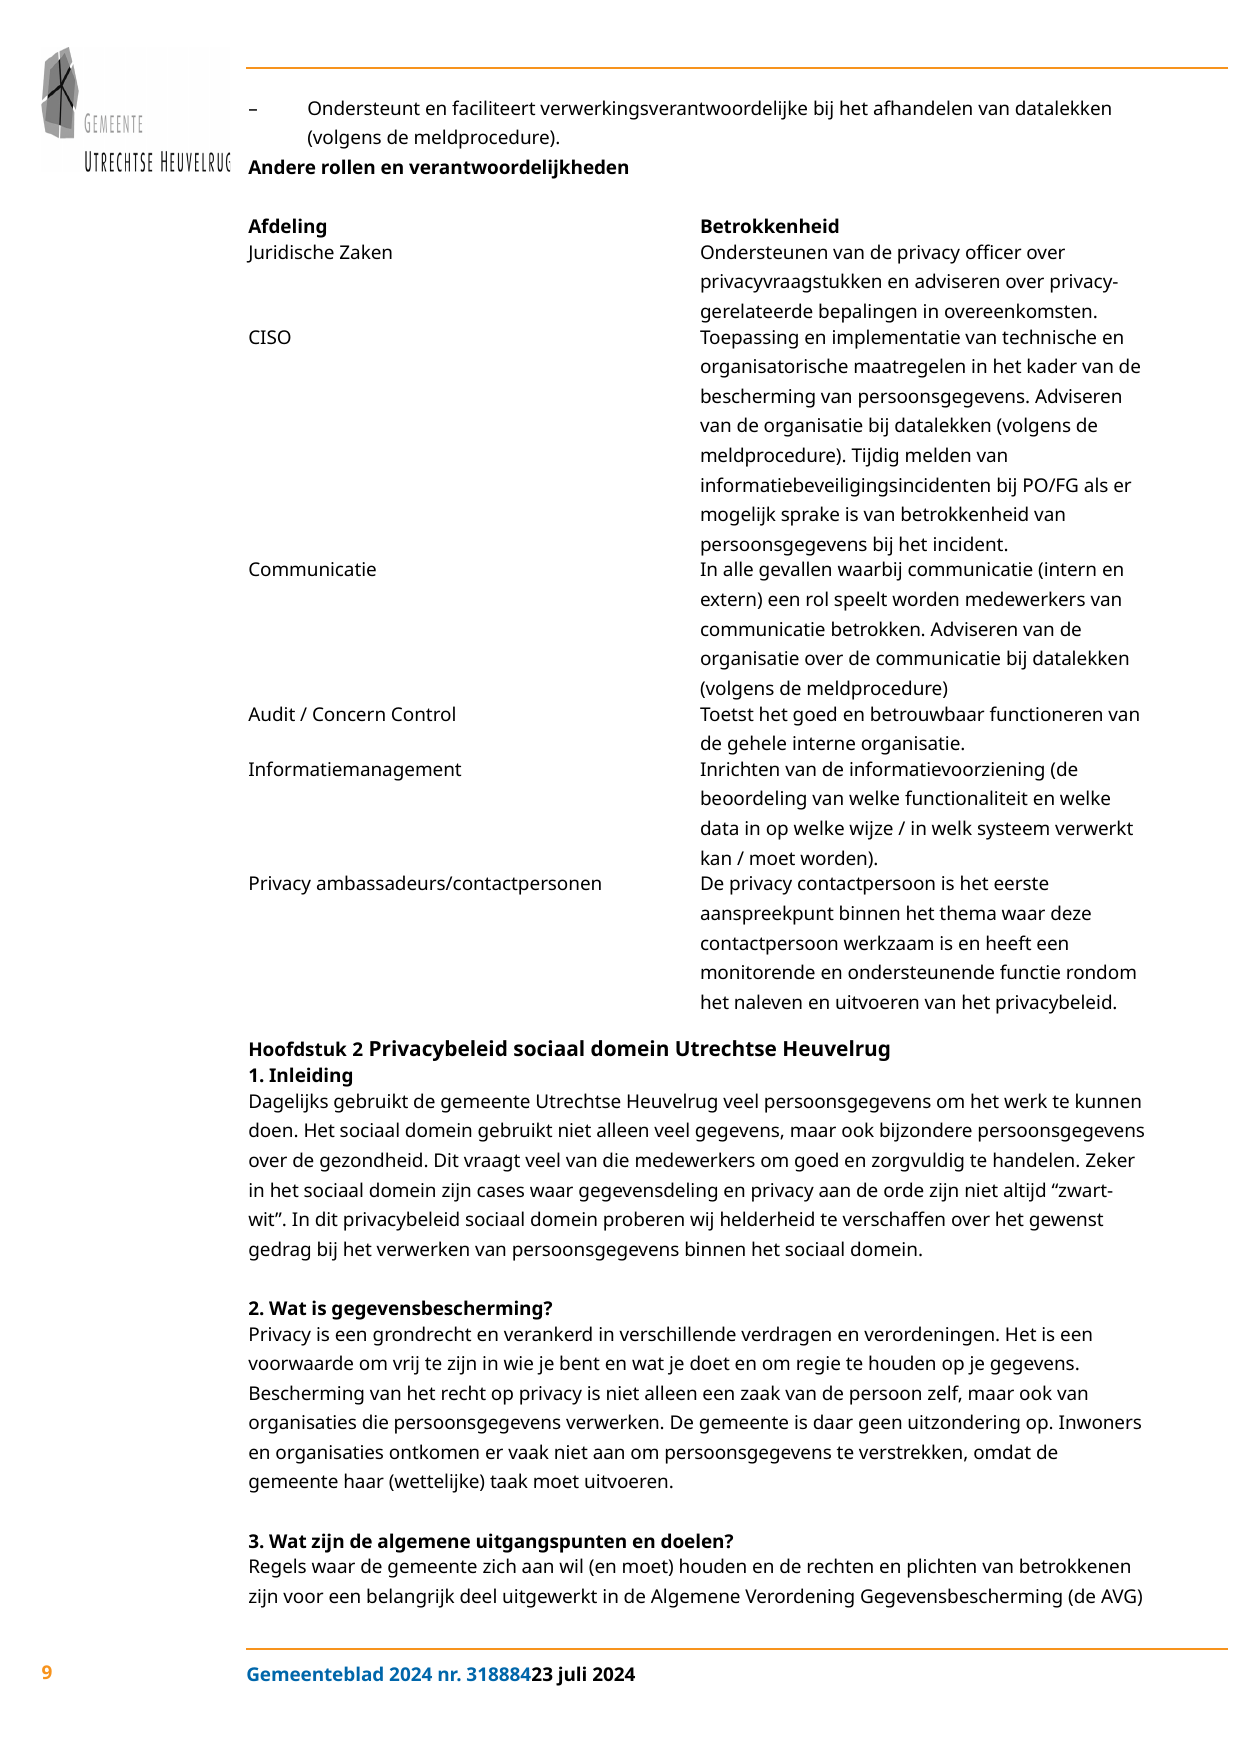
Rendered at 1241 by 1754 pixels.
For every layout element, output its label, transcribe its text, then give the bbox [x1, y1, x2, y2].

text 3. Wat zijn de algemene uitgangspunten en doelen? [248, 1528, 1152, 1554]
text Regels waar de gemeente zich aan wil (en moet) houden en de rechten en plichten van betrokkenen zijn voor een belangrijk deel uitgewerkt in de Algemene Verordening Gegevensbescherming (de AVG) [248, 1554, 1152, 1609]
table_header Betrokkenheid [700, 213, 1152, 239]
table_cell Communicatie [248, 557, 700, 701]
text Andere rollen en verantwoordelijkheden [248, 154, 1152, 180]
text Dagelijks gebruikt de gemeente Utrechtse Heuvelrug veel persoonsgegevens om het werk te kunnen doen. Het sociaal domein gebruikt niet alleen veel gegevens, maar ook bijzondere persoonsgegevens over de gezondheid. Dit vraagt veel van die medewerkers om goed en zorgvuldig te handelen. Zeker in het sociaal domein zijn cases waar gegevensdeling en privacy aan de orde zijn niet altijd “zwart-wit”. In dit privacybeleid sociaal domein proberen wij helderheid te verschaffen over het gewenst gedrag bij het verwerken van persoonsgegevens binnen het sociaal domein. [248, 1088, 1152, 1262]
table_cell Informatiemanagement [248, 756, 700, 871]
table_cell CISO [248, 324, 700, 557]
table_header Afdeling [248, 213, 700, 239]
table_cell Privacy ambassadeurs/contactpersonen [248, 871, 700, 1014]
table_cell Juridische Zaken [248, 239, 700, 324]
table_cell In alle gevallen waarbij communicatie (intern en extern) een rol speelt worden medewerkers van communicatie betrokken. Adviseren van de organisatie over de communicatie bij datalekken (volgens de meldprocedure) [700, 557, 1152, 701]
table_cell Audit / Concern Control [248, 701, 700, 756]
picture [41, 47, 231, 172]
text 1. Inleiding [248, 1062, 1152, 1088]
list Ondersteunt en faciliteert verwerkingsverantwoordelijke bij het afhandelen van datalekken (volgens de meldprocedure). [248, 95, 1152, 150]
text Privacy is een grondrecht en verankerd in verschillende verdragen en verordeningen. Het is een voorwaarde om vrij te zijn in wie je bent en wat je doet en om regie te houden op je gegevens. Bescherming van het recht op privacy is niet alleen een zaak van de persoon zelf, maar ook van organisaties die persoonsgegevens verwerken. De gemeente is daar geen uitzondering op. Inwoners en organisaties ontkomen er vaak niet aan om persoonsgegevens te verstrekken, omdat de gemeente haar (wettelijke) taak moet uitvoeren. [248, 1321, 1152, 1494]
table_cell Toetst het goed en betrouwbaar functioneren van de gehele interne organisatie. [700, 701, 1152, 756]
table_cell Ondersteunen van de privacy officer over privacyvraagstukken en adviseren over privacy-gerelateerde bepalingen in overeenkomsten. [700, 239, 1152, 324]
text 2. Wat is gegevensbescherming? [248, 1295, 1152, 1321]
text Hoofdstuk 2 Privacybeleid sociaal domein Utrechtse Heuvelrug [248, 1034, 1152, 1062]
table_cell De privacy contactpersoon is het eerste aanspreekpunt binnen het thema waar deze contactpersoon werkzaam is en heeft een monitorende en ondersteunende functie rondom het naleven en uitvoeren van het privacybeleid. [700, 871, 1152, 1014]
table_cell Inrichten van de informatievoorziening (de beoordeling van welke functionaliteit en welke data in op welke wijze / in welk systeem verwerkt kan / moet worden). [700, 756, 1152, 871]
table_cell Toepassing en implementatie van technische en organisatorische maatregelen in het kader van de bescherming van persoonsgegevens. Adviseren van de organisatie bij datalekken (volgens de meldprocedure). Tijdig melden van informatiebeveiligingsincidenten bij PO/FG als er mogelijk sprake is van betrokkenheid van persoonsgegevens bij het incident. [700, 324, 1152, 557]
